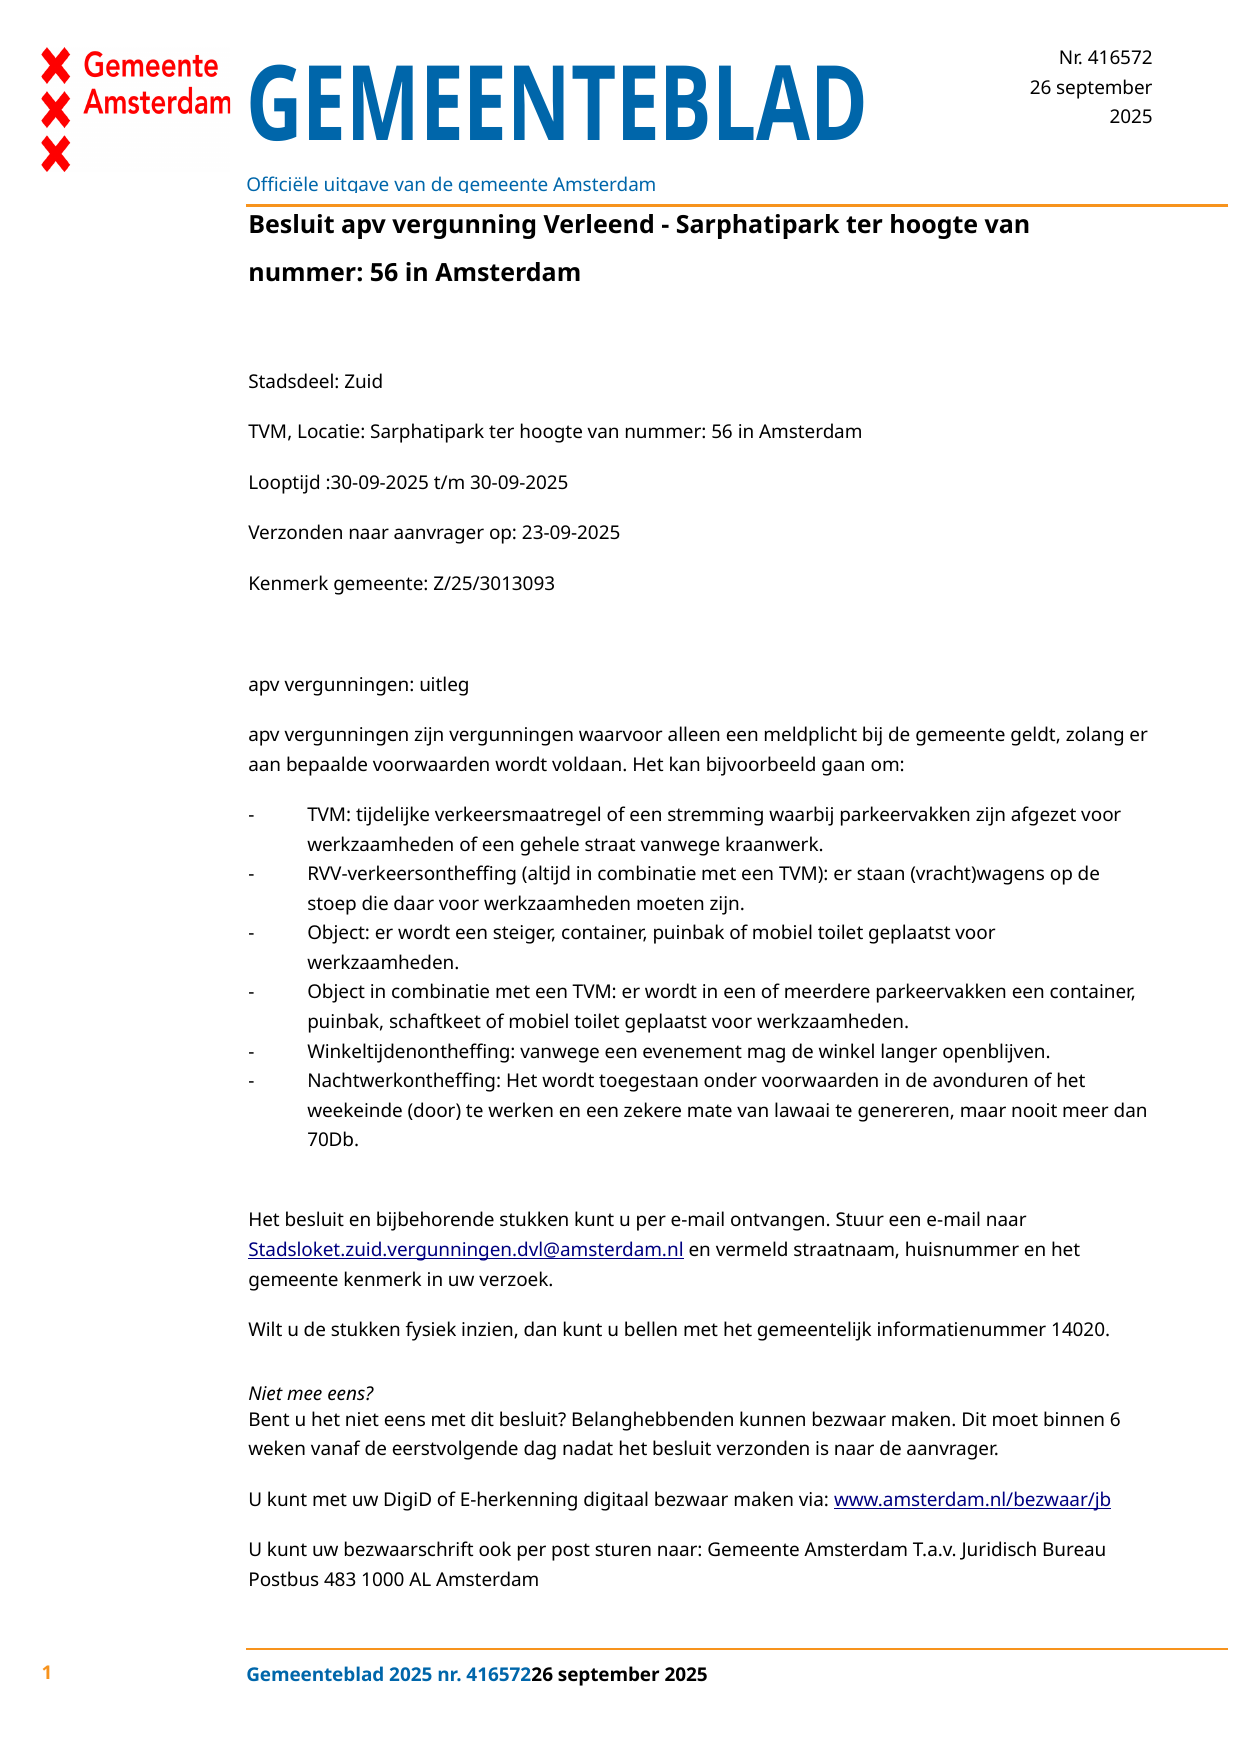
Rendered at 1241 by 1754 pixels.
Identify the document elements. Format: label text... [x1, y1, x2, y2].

text Besluit apv vergunning Verleend - Sarphatipark ter hoogte van nummer: 56 in Amsterdam [248, 207, 1152, 288]
text Stadsdeel: Zuid [248, 368, 1152, 394]
text apv vergunningen: uitleg [248, 671, 1152, 697]
text U kunt uw bezwaarschrift ook per post sturen naar: Gemeente Amsterdam T.a.v. Juridisch Bureau Postbus 483 1000 AL Amsterdam [248, 1536, 1152, 1592]
list RVV-verkeersontheffing (altijd in combinatie met een TVM): er staan (vracht)wagens op de stoep die daar voor werkzaamheden moeten zijn. [248, 860, 1152, 916]
list Object in combinatie met een TVM: er wordt in een of meerdere parkeervakken een container, puinbak, schaftkeet of mobiel toilet geplaatst voor werkzaamheden. [248, 979, 1152, 1034]
text Niet mee eens? [248, 1380, 1152, 1406]
text Kenmerk gemeente: Z/25/3013093 [248, 570, 1152, 596]
list Winkeltijdenontheffing: vanwege een evenement mag de winkel langer openblijven. [248, 1038, 1152, 1064]
text Looptijd :30-09-2025 t/m 30-09-2025 [248, 469, 1152, 495]
text apv vergunningen zijn vergunningen waarvoor alleen een meldplicht bij de gemeente geldt, zolang er aan bepaalde voorwaarden wordt voldaan. Het kan bijvoorbeeld gaan om: [248, 721, 1152, 777]
list TVM: tijdelijke verkeersmaatregel of een stremming waarbij parkeervakken zijn afgezet voor werkzaamheden of een gehele straat vanwege kraanwerk. [248, 801, 1152, 857]
text Wilt u de stukken fysiek inzien, dan kunt u bellen met het gemeentelijk informatienummer 14020. [248, 1316, 1152, 1342]
text TVM, Locatie: Sarphatipark ter hoogte van nummer: 56 in Amsterdam [248, 419, 1152, 444]
text Het besluit en bijbehorende stukken kunt u per e-mail ontvangen. Stuur een e-mail naar Stadsloket.zuid.vergunningen.dvl@amsterdam.nl en vermeld straatnaam, huisnummer en het gemeente kenmerk in uw verzoek. [248, 1207, 1152, 1292]
text U kunt met uw DigiD of E-herkenning digitaal bezwaar maken via: www.amsterdam.nl/bezwaar/jb [248, 1486, 1152, 1512]
text Verzonden naar aanvrager op: 23-09-2025 [248, 519, 1152, 545]
text Bent u het niet eens met dit besluit? Belanghebbenden kunnen bezwaar maken. Dit moet binnen 6 weken vanaf de eerstvolgende dag nadat het besluit verzonden is naar de aanvrager. [248, 1406, 1152, 1461]
picture [41, 47, 231, 172]
list Object: er wordt een steiger, container, puinbak of mobiel toilet geplaatst voor werkzaamheden. [248, 919, 1152, 975]
list Nachtwerkontheffing: Het wordt toegestaan onder voorwaarden in de avonduren of het weekeinde (door) te werken en een zekere mate van lawaai te genereren, maar nooit meer dan 70Db. [248, 1067, 1152, 1152]
